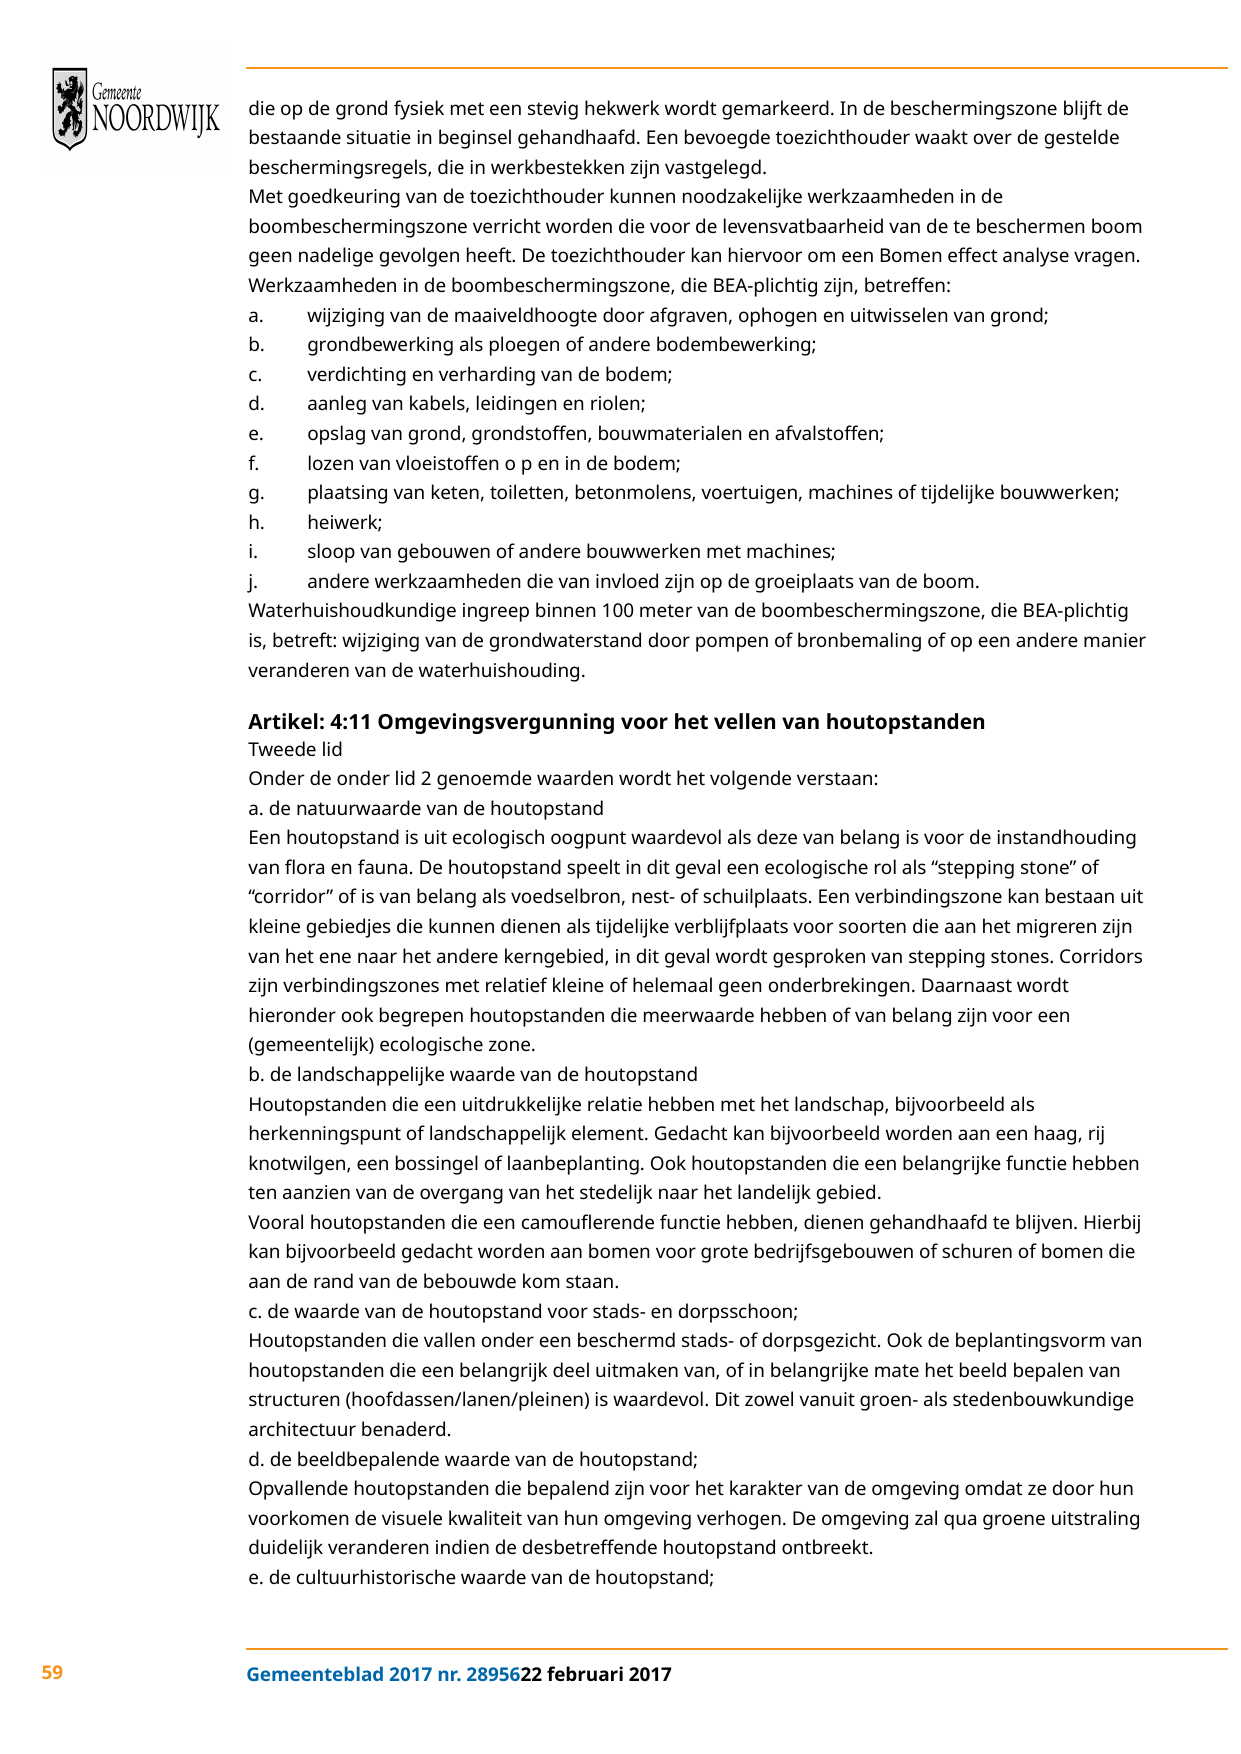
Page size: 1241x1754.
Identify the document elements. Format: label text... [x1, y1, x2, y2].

text d. de beeldbepalende waarde van de houtopstand; [248, 1446, 1152, 1471]
list plaatsing van keten, toiletten, betonmolens, voertuigen, machines of tijdelijke bouwwerken; [248, 479, 1152, 505]
text Vooral houtopstanden die een camouflerende functie hebben, dienen gehandhaafd te blijven. Hierbij kan bijvoorbeeld gedacht worden aan bomen voor grote bedrijfsgebouwen of schuren of bomen die aan de rand van de bebouwde kom staan. [248, 1209, 1152, 1294]
list opslag van grond, grondstoffen, bouwmaterialen en afvalstoffen; [248, 420, 1152, 446]
text Houtopstanden die vallen onder een beschermd stads- of dorpsgezicht. Ook de beplantingsvorm van houtopstanden die een belangrijk deel uitmaken van, of in belangrijke mate het beeld bepalen van structuren (hoofdassen/lanen/pleinen) is waardevol. Dit zowel vanuit groen- als stedenbouwkundige architectuur benaderd. [248, 1327, 1152, 1442]
list andere werkzaamheden die van invloed zijn op de groeiplaats van de boom. [248, 568, 1152, 594]
list grondbewerking als ploegen of andere bodembewerking; [248, 331, 1152, 357]
text Tweede lid [248, 736, 1152, 761]
text c. de waarde van de houtopstand voor stads- en dorpsschoon; [248, 1298, 1152, 1323]
text b. de landschappelijke waarde van de houtopstand [248, 1061, 1152, 1087]
text Met goedkeuring van de toezichthouder kunnen noodzakelijke werkzaamheden in de boombeschermingszone verricht worden die voor de levensvatbaarheid van de te beschermen boom geen nadelige gevolgen heeft. De toezichthouder kan hiervoor om een Bomen effect analyse vragen. [248, 183, 1152, 268]
text Werkzaamheden in de boombeschermingszone, die BEA-plichtig zijn, betreffen: [248, 272, 1152, 298]
text a. de natuurwaarde van de houtopstand [248, 795, 1152, 821]
list sloop van gebouwen of andere bouwwerken met machines; [248, 538, 1152, 564]
text Een houtopstand is uit ecologisch oogpunt waardevol als deze van belang is voor de instandhouding van flora en fauna. De houtopstand speelt in dit geval een ecologische rol als “stepping stone” of “corridor” of is van belang als voedselbron, nest- of schuilplaats. Een verbindingszone kan bestaan uit kleine gebiedjes die kunnen dienen als tijdelijke verblijfplaats voor soorten die aan het migreren zijn van het ene naar het andere kerngebied, in dit geval wordt gesproken van stepping stones. Corridors zijn verbindingszones met relatief kleine of helemaal geen onderbrekingen. Daarnaast wordt hieronder ook begrepen houtopstanden die meerwaarde hebben of van belang zijn voor een (gemeentelijk) ecologische zone. [248, 824, 1152, 1057]
text Opvallende houtopstanden die bepalend zijn voor het karakter van de omgeving omdat ze door hun voorkomen de visuele kwaliteit van hun omgeving verhogen. De omgeving zal qua groene uitstraling duidelijk veranderen indien de desbetreffende houtopstand ontbreekt. [248, 1475, 1152, 1560]
picture [41, 47, 231, 172]
list lozen van vloeistoffen o p en in de bodem; [248, 450, 1152, 476]
text e. de cultuurhistorische waarde van de houtopstand; [248, 1564, 1152, 1590]
text Artikel: 4:11 Omgevingsvergunning voor het vellen van houtopstanden [248, 707, 1152, 736]
text die op de grond fysiek met een stevig hekwerk wordt gemarkeerd. In de beschermingszone blijft de bestaande situatie in beginsel gehandhaafd. Een bevoegde toezichthouder waakt over de gestelde beschermingsregels, die in werkbestekken zijn vastgelegd. [248, 95, 1152, 180]
list aanleg van kabels, leidingen en riolen; [248, 391, 1152, 416]
text Onder de onder lid 2 genoemde waarden wordt het volgende verstaan: [248, 765, 1152, 791]
list heiwerk; [248, 509, 1152, 535]
text Houtopstanden die een uitdrukkelijke relatie hebben met het landschap, bijvoorbeeld als herkenningspunt of landschappelijk element. Gedacht kan bijvoorbeeld worden aan een haag, rij knotwilgen, een bossingel of laanbeplanting. Ook houtopstanden die een belangrijke functie hebben ten aanzien van de overgang van het stedelijk naar het landelijk gebied. [248, 1091, 1152, 1205]
list wijziging van de maaiveldhoogte door afgraven, ophogen en uitwisselen van grond; [248, 302, 1152, 328]
text Waterhuishoudkundige ingreep binnen 100 meter van de boombeschermingszone, die BEA-plichtig is, betreft: wijziging van de grondwaterstand door pompen of bronbemaling of op een andere manier veranderen van de waterhuishouding. [248, 598, 1152, 683]
list verdichting en verharding van de bodem; [248, 361, 1152, 387]
